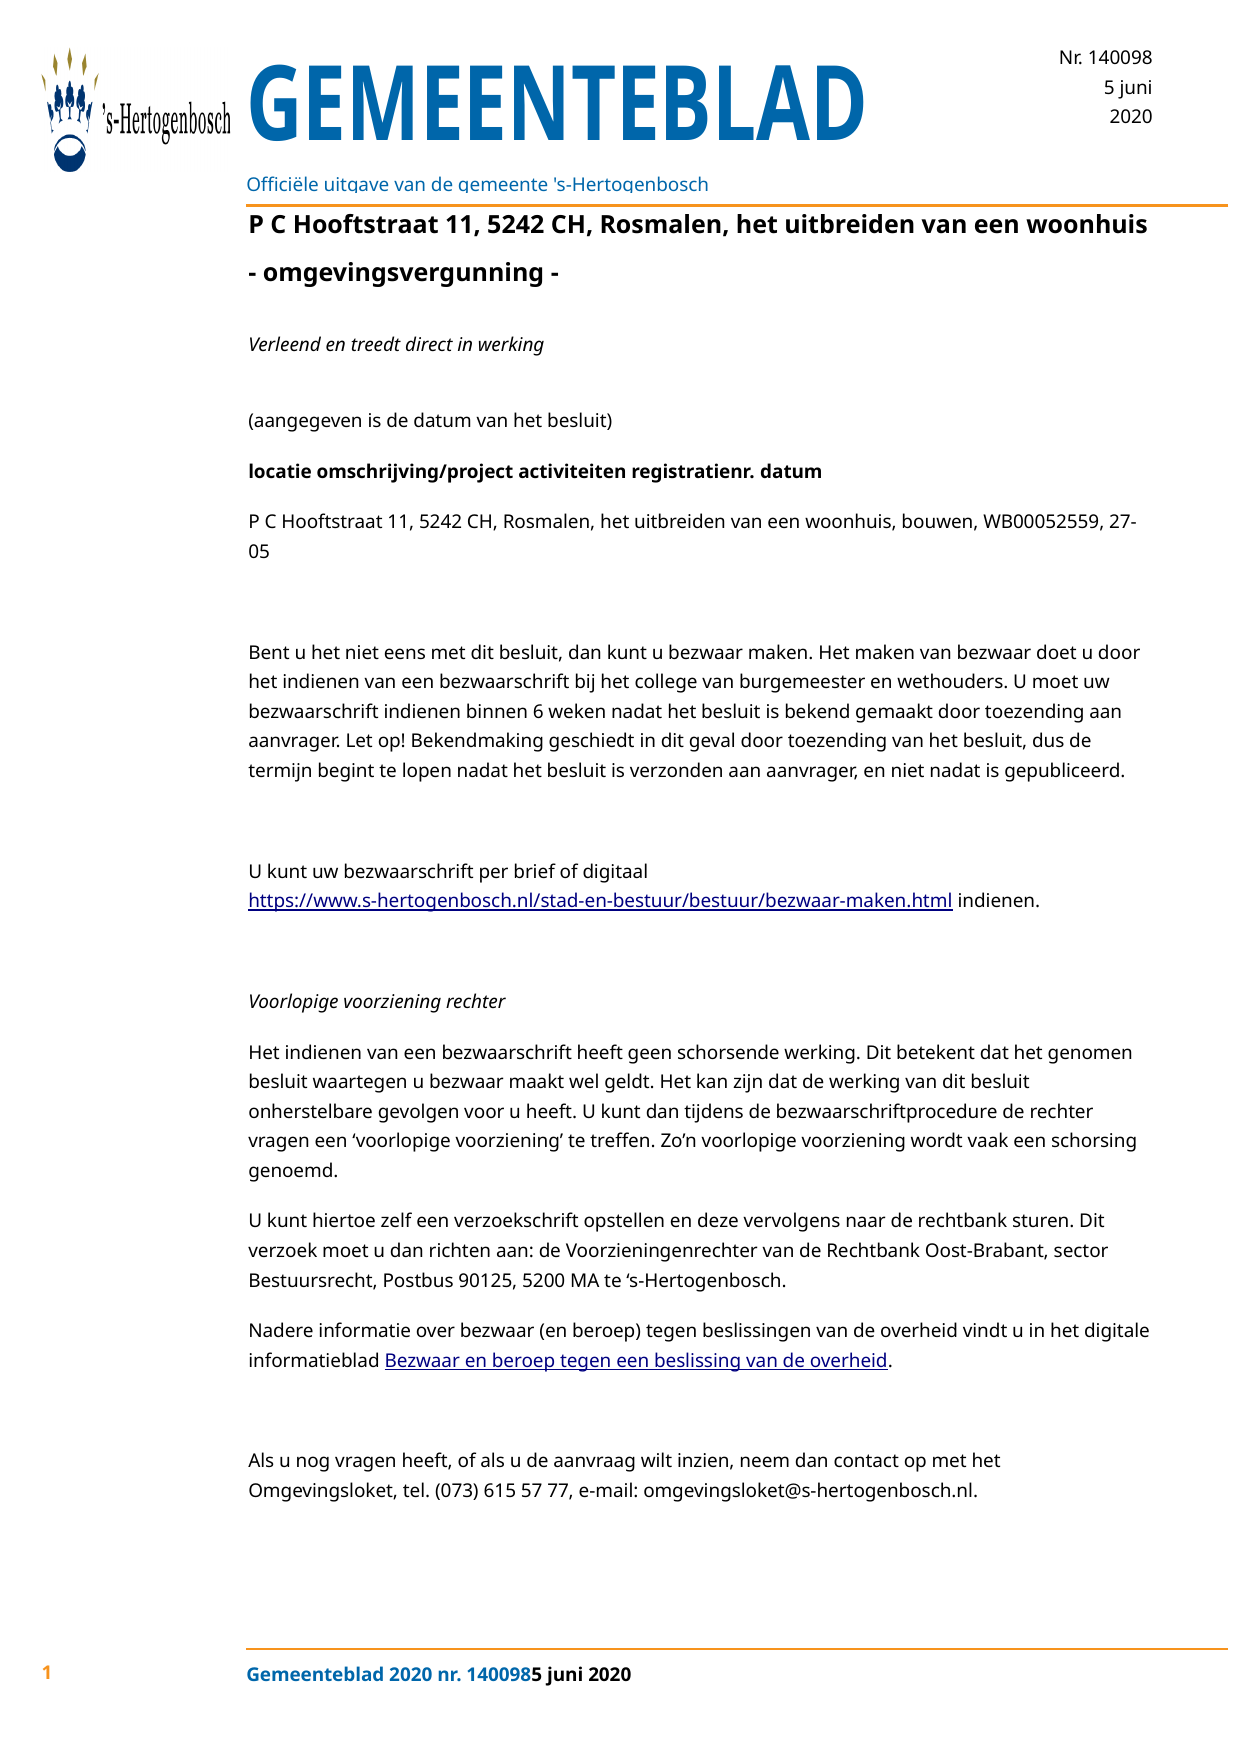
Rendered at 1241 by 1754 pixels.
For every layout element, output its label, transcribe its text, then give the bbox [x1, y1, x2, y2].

text P C Hooftstraat 11, 5242 CH, Rosmalen, het uitbreiden van een woonhuis - omgevingsvergunning - [248, 207, 1152, 288]
text Voorlopige voorziening rechter [248, 988, 1152, 1014]
text Nadere informatie over bezwaar (en beroep) tegen beslissingen van de overheid vindt u in het digitale informatieblad Bezwaar en beroep tegen een beslissing van de overheid. [248, 1317, 1152, 1372]
text Het indienen van een bezwaarschrift heeft geen schorsende werking. Dit betekent dat het genomen besluit waartegen u bezwaar maakt wel geldt. Het kan zijn dat de werking van dit besluit onherstelbare gevolgen voor u heeft. U kunt dan tijdens de bezwaarschriftprocedure de rechter vragen een ‘voorlopige voorziening’ te treffen. Zo’n voorlopige voorziening wordt vaak een schorsing genoemd. [248, 1039, 1152, 1183]
picture [41, 47, 231, 172]
text U kunt uw bezwaarschrift per brief of digitaal https://www.s-hertogenbosch.nl/stad-en-bestuur/bestuur/bezwaar-maken.html indienen. [248, 858, 1152, 913]
text locatie omschrijving/project activiteiten registratienr. datum [248, 458, 1152, 484]
text Verleend en treedt direct in werking [248, 331, 1152, 357]
text P C Hooftstraat 11, 5242 CH, Rosmalen, het uitbreiden van een woonhuis, bouwen, WB00052559, 27-05 [248, 508, 1152, 564]
text (aangegeven is de datum van het besluit) [248, 408, 1152, 433]
text Als u nog vragen heeft, of als u de aanvraag wilt inzien, neem dan contact op met het Omgevingsloket, tel. (073) 615 57 77, e-mail: omgevingsloket@s-hertogenbosch.nl. [248, 1448, 1152, 1503]
text U kunt hiertoe zelf een verzoekschrift opstellen en deze vervolgens naar de rechtbank sturen. Dit verzoek moet u dan richten aan: de Voorzieningenrechter van de Rechtbank Oost-Brabant, sector Bestuursrecht, Postbus 90125, 5200 MA te ‘s-Hertogenbosch. [248, 1208, 1152, 1292]
text Bent u het niet eens met dit besluit, dan kunt u bezwaar maken. Het maken van bezwaar doet u door het indienen van een bezwaarschrift bij het college van burgemeester en wethouders. U moet uw bezwaarschrift indienen binnen 6 weken nadat het besluit is bekend gemaakt door toezending aan aanvrager. Let op! Bekendmaking geschiedt in dit geval door toezending van het besluit, dus de termijn begint te lopen nadat het besluit is verzonden aan aanvrager, en niet nadat is gepubliceerd. [248, 639, 1152, 783]
